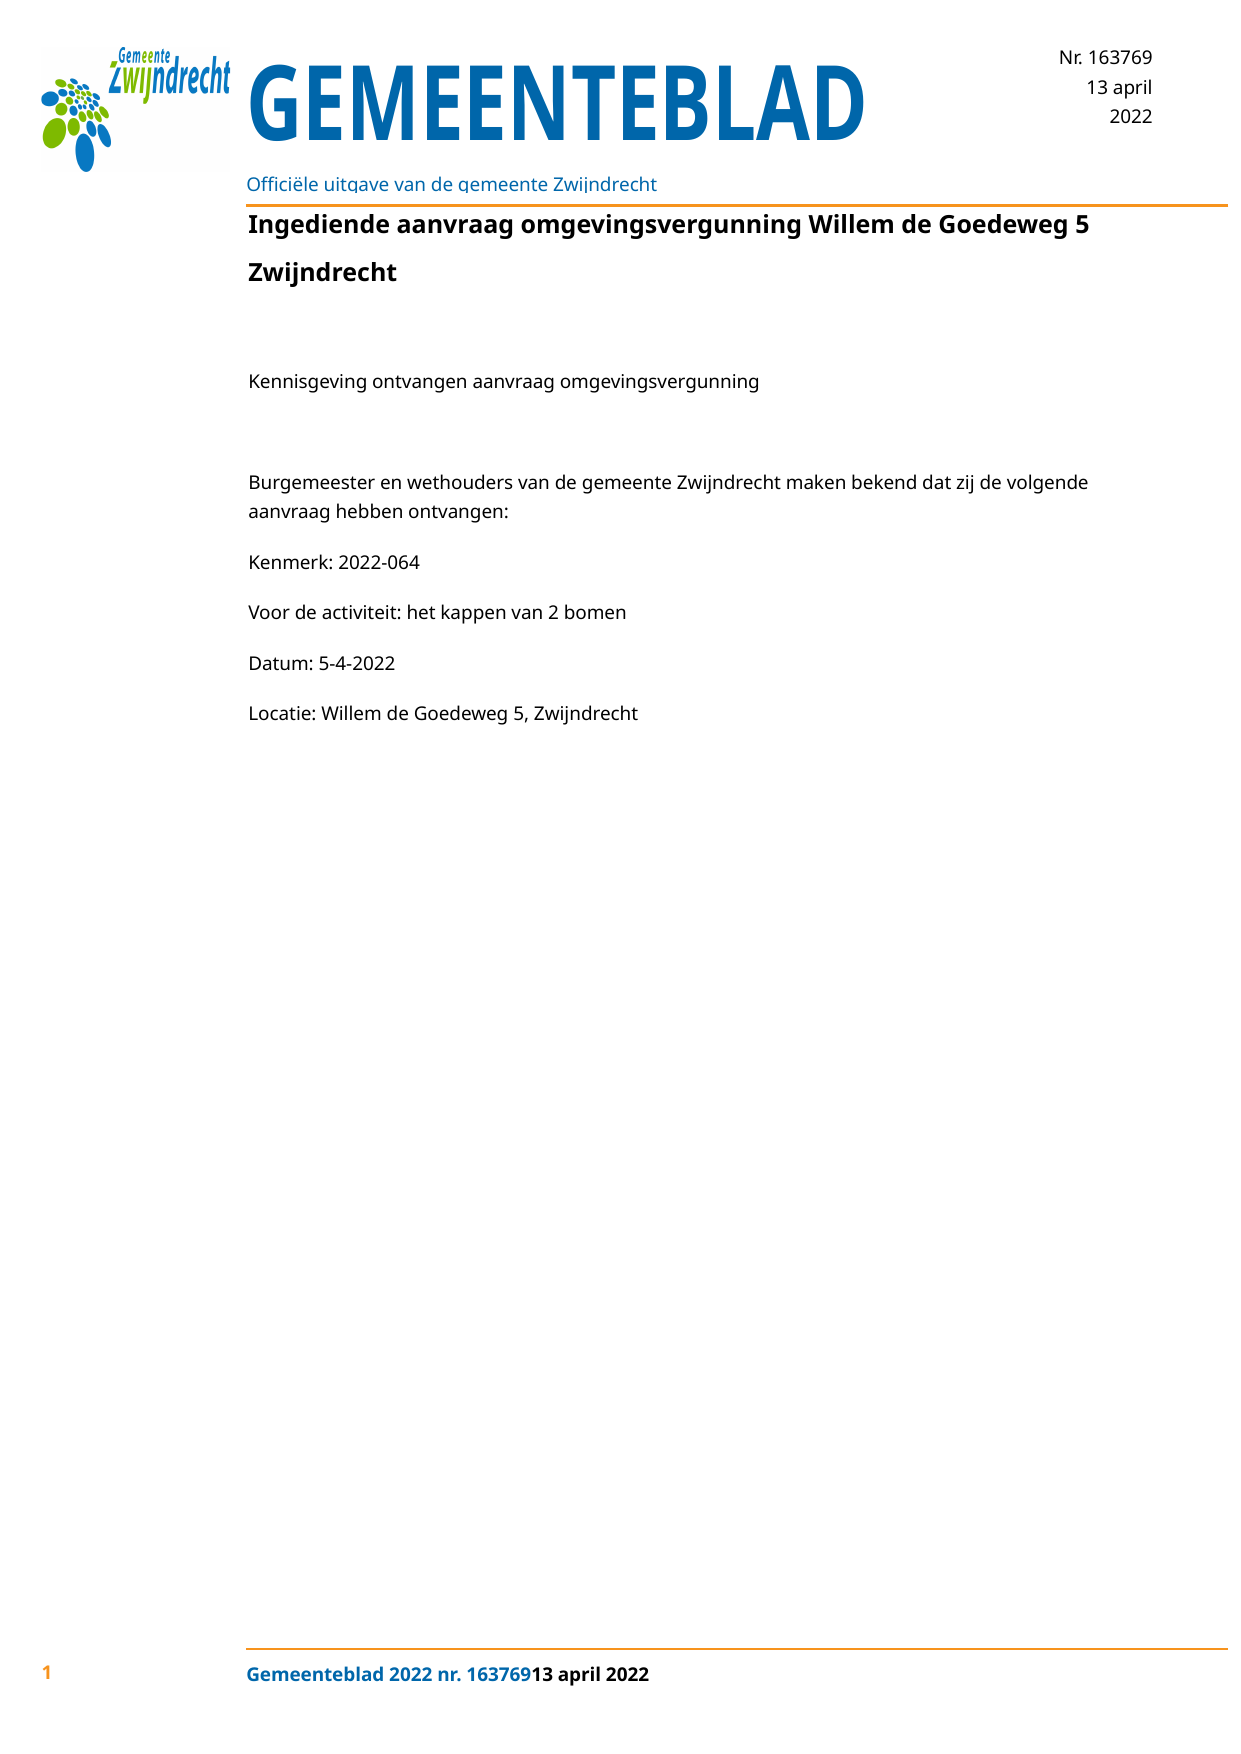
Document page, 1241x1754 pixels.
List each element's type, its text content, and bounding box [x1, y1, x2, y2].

text Datum: 5-4-2022 [248, 650, 1152, 676]
picture [41, 47, 231, 172]
text Ingediende aanvraag omgevingsvergunning Willem de Goedeweg 5 Zwijndrecht [248, 207, 1152, 288]
text Kenmerk: 2022-064 [248, 549, 1152, 575]
text Voor de activiteit: het kappen van 2 bomen [248, 599, 1152, 625]
text Burgemeester en wethouders van de gemeente Zwijndrecht maken bekend dat zij de volgende aanvraag hebben ontvangen: [248, 469, 1152, 524]
text Locatie: Willem de Goedeweg 5, Zwijndrecht [248, 700, 1152, 726]
text Kennisgeving ontvangen aanvraag omgevingsvergunning [248, 368, 1152, 394]
